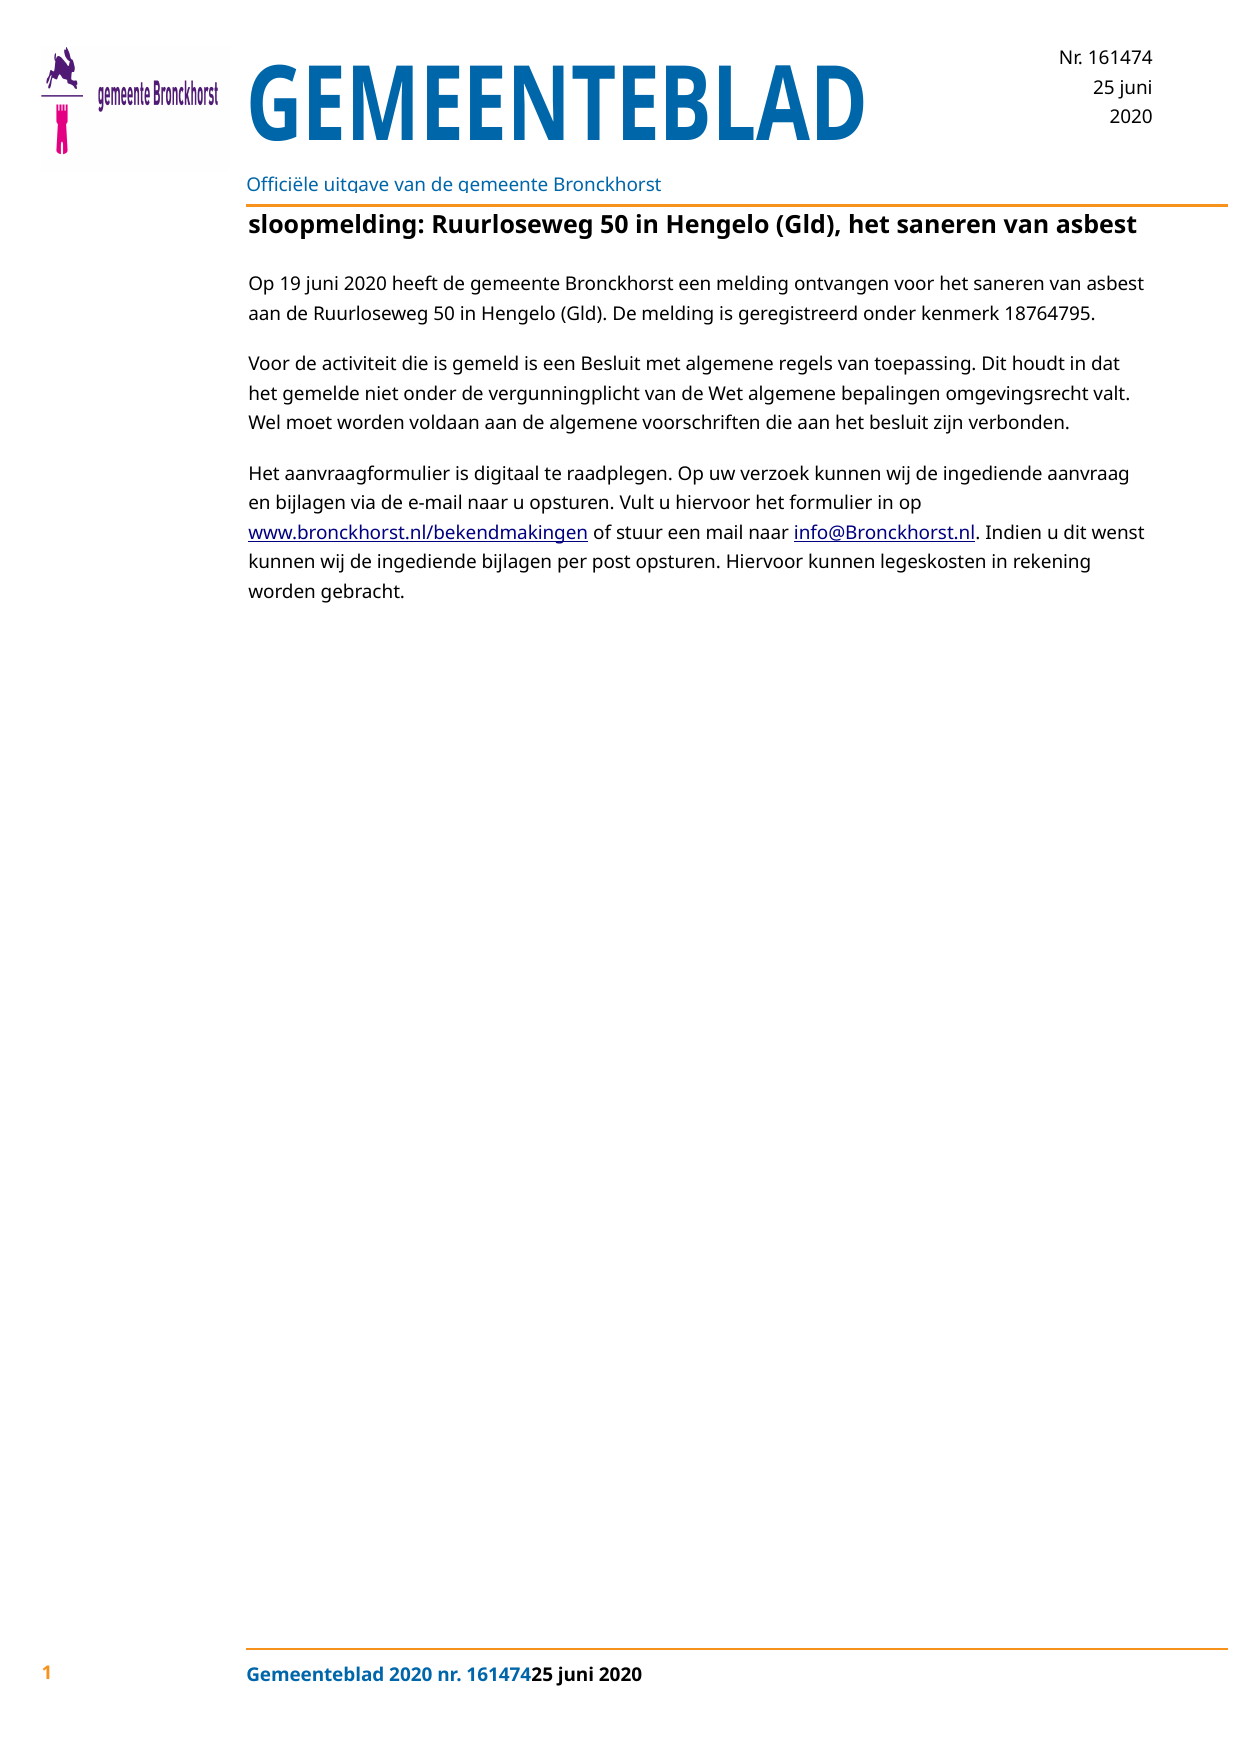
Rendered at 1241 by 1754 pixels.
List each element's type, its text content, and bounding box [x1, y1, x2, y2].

picture [41, 47, 231, 172]
text Op 19 juni 2020 heeft de gemeente Bronckhorst een melding ontvangen voor het saneren van asbest aan de Ruurloseweg 50 in Hengelo (Gld). De melding is geregistreerd onder kenmerk 18764795. [248, 270, 1152, 326]
text Voor de activiteit die is gemeld is een Besluit met algemene regels van toepassing. Dit houdt in dat het gemelde niet onder de vergunningplicht van de Wet algemene bepalingen omgevingsrecht valt. Wel moet worden voldaan aan de algemene voorschriften die aan het besluit zijn verbonden. [248, 350, 1152, 435]
text sloopmelding: Ruurloseweg 50 in Hengelo (Gld), het saneren van asbest [248, 207, 1152, 241]
text Het aanvraagformulier is digitaal te raadplegen. Op uw verzoek kunnen wij de ingediende aanvraag en bijlagen via de e-mail naar u opsturen. Vult u hiervoor het formulier in op www.bronckhorst.nl/bekendmakingen of stuur een mail naar info@Bronckhorst.nl. Indien u dit wenst kunnen wij de ingediende bijlagen per post opsturen. Hiervoor kunnen legeskosten in rekening worden gebracht. [248, 460, 1152, 604]
